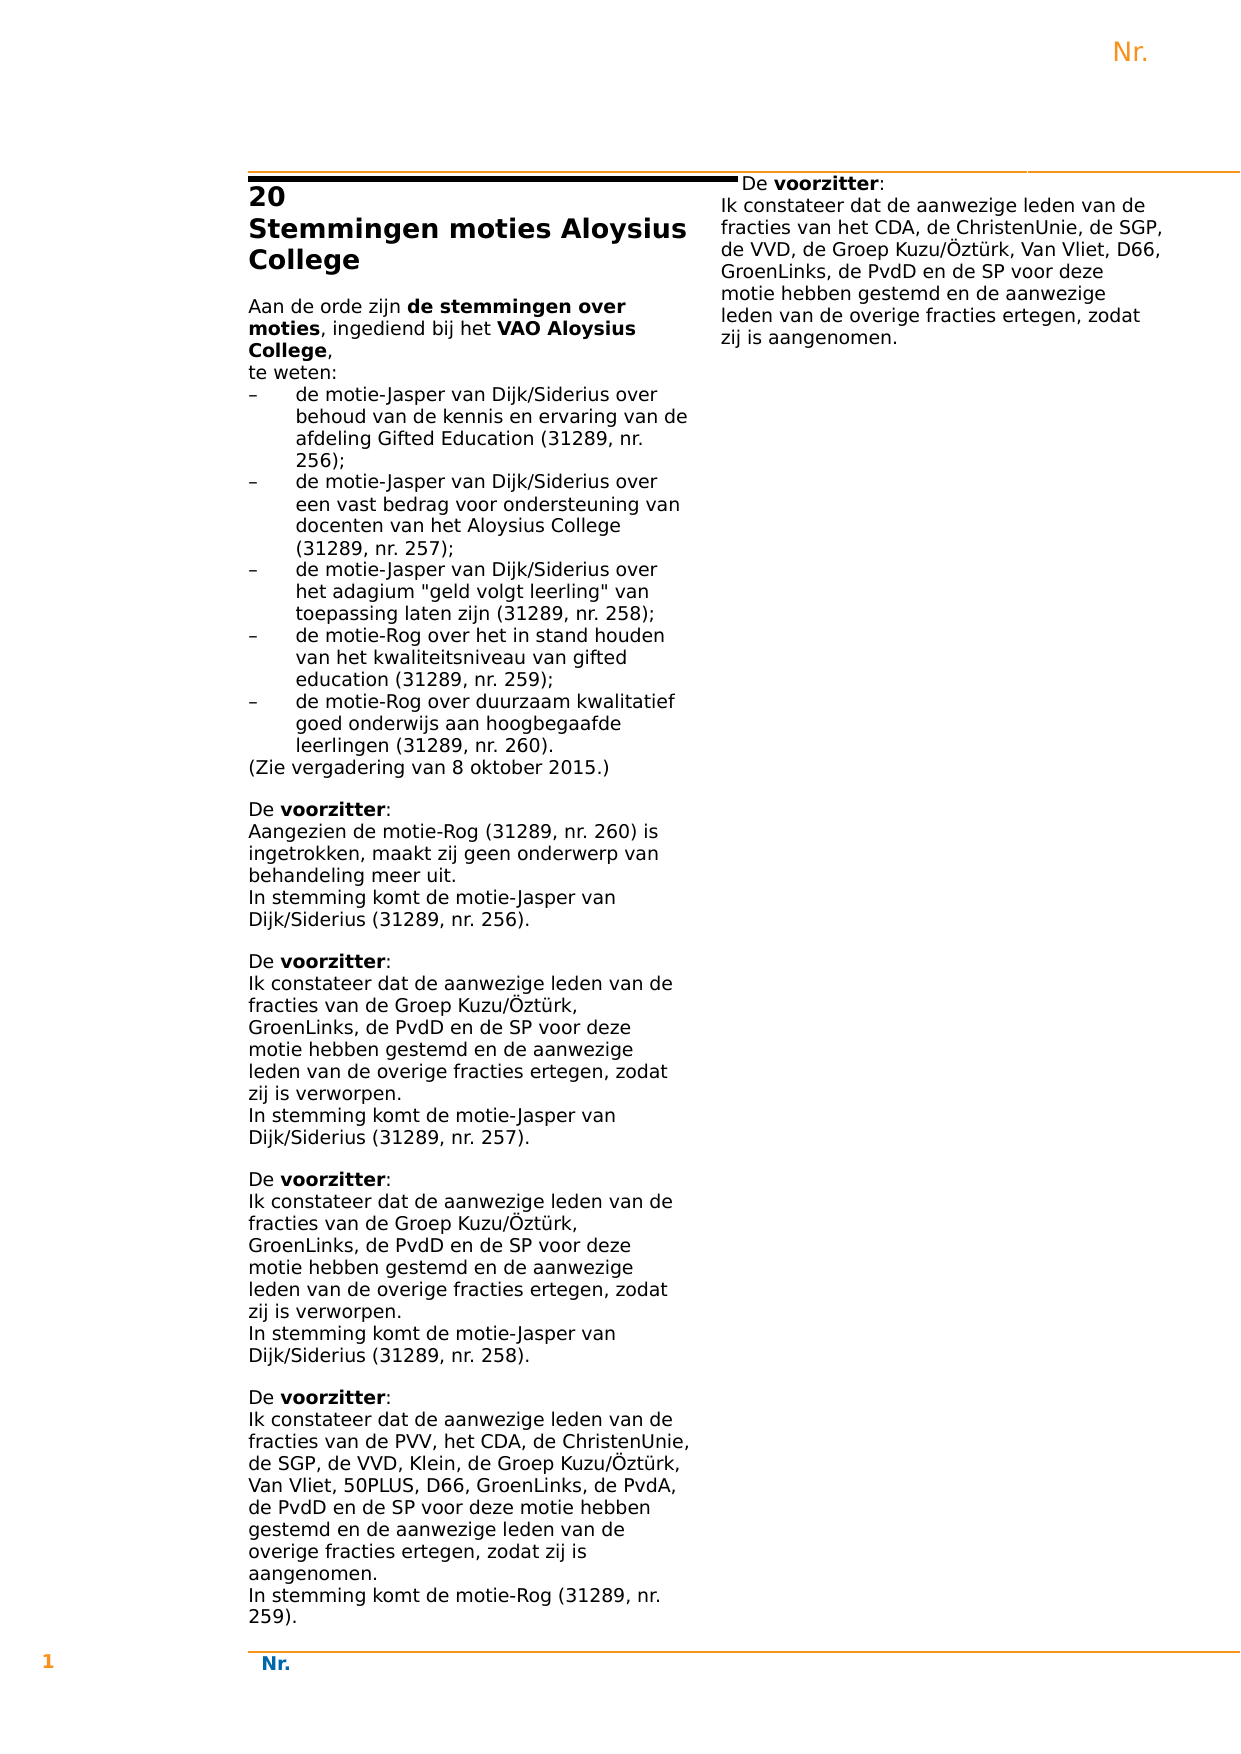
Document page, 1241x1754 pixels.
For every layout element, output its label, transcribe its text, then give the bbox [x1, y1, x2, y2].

text De voorzitter: [248, 1387, 691, 1409]
text In stemming komt de motie-Jasper van Dijk/Siderius (31289, nr. 256). [248, 887, 691, 931]
text In stemming komt de motie-Rog (31289, nr. 259). [248, 1584, 691, 1628]
list de motie-Jasper van Dijk/Siderius over het adagium "geld volgt leerling" van toepassing laten zijn (31289, nr. 258); [248, 559, 691, 625]
list de motie-Rog over het in stand houden van het kwaliteitsniveau van gifted education (31289, nr. 259); [248, 625, 691, 691]
text te weten: [248, 362, 691, 383]
text De voorzitter: [248, 799, 691, 821]
text In stemming komt de motie-Jasper van Dijk/Siderius (31289, nr. 258). [248, 1323, 691, 1367]
text In stemming komt de motie-Jasper van Dijk/Siderius (31289, nr. 257). [248, 1105, 691, 1149]
text Ik constateer dat de aanwezige leden van de fracties van de Groep Kuzu/Öztürk, GroenLinks, de PvdD en de SP voor deze motie hebben gestemd en de aanwezige leden van de overige fracties ertegen, zodat zij is verworpen. [248, 1191, 691, 1323]
text Ik constateer dat de aanwezige leden van de fracties van het CDA, de ChristenUnie, de SGP, de VVD, de Groep Kuzu/Öztürk, Van Vliet, D66, GroenLinks, de PvdD en de SP voor deze motie hebben gestemd en de aanwezige leden van de overige fracties ertegen, zodat zij is aangenomen. [721, 195, 1163, 349]
title 20 Stemmingen moties Aloysius College [248, 182, 691, 276]
list de motie-Jasper van Dijk/Siderius over behoud van de kennis en ervaring van de afdeling Gifted Education (31289, nr. 256); [248, 383, 691, 471]
text De voorzitter: [248, 951, 691, 973]
list de motie-Rog over duurzaam kwalitatief goed onderwijs aan hoogbegaafde leerlingen (31289, nr. 260). [248, 691, 691, 757]
text De voorzitter: [721, 173, 1163, 195]
text Ik constateer dat de aanwezige leden van de fracties van de Groep Kuzu/Öztürk, GroenLinks, de PvdD en de SP voor deze motie hebben gestemd en de aanwezige leden van de overige fracties ertegen, zodat zij is verworpen. [248, 973, 691, 1105]
text De voorzitter: [248, 1169, 691, 1191]
list de motie-Jasper van Dijk/Siderius over een vast bedrag voor ondersteuning van docenten van het Aloysius College (31289, nr. 257); [248, 471, 691, 559]
text Ik constateer dat de aanwezige leden van de fracties van de PVV, het CDA, de ChristenUnie, de SGP, de VVD, Klein, de Groep Kuzu/Öztürk, Van Vliet, 50PLUS, D66, GroenLinks, de PvdA, de PvdD en de SP voor deze motie hebben gestemd en de aanwezige leden van de overige fracties ertegen, zodat zij is aangenomen. [248, 1409, 691, 1584]
text (Zie vergadering van 8 oktober 2015.) [248, 757, 691, 779]
text Aangezien de motie-Rog (31289, nr. 260) is ingetrokken, maakt zij geen onderwerp van behandeling meer uit. [248, 821, 691, 887]
text Aan de orde zijn de stemmingen over moties, ingediend bij het VAO Aloysius College, [248, 296, 691, 362]
